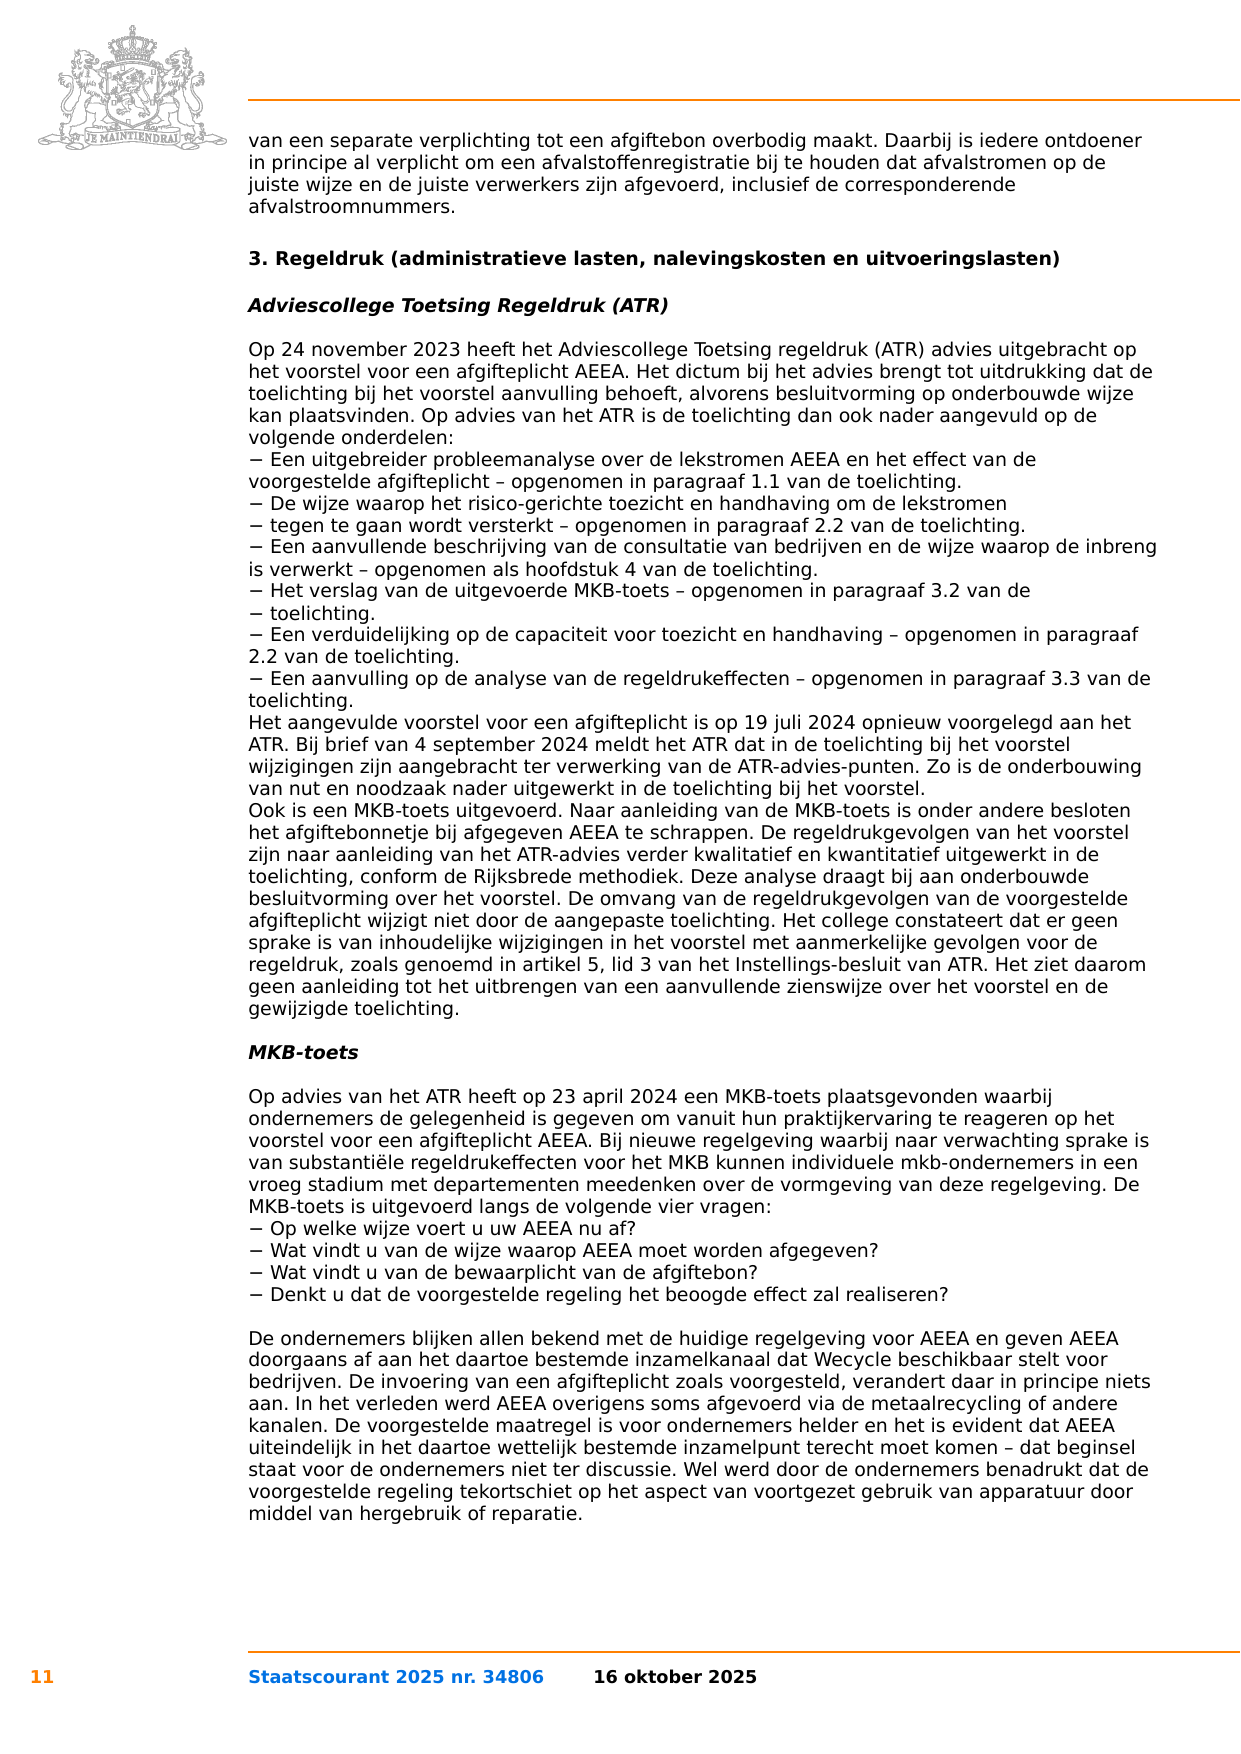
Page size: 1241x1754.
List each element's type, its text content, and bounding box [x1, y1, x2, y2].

text Het aangevulde voorstel voor een afgifteplicht is op 19 juli 2024 opnieuw voorgelegd aan het ATR. Bij brief van 4 september 2024 meldt het ATR dat in de toelichting bij het voorstel wijzigingen zijn aangebracht ter verwerking van de ATR-advies-punten. Zo is de onderbouwing van nut en noodzaak nader uitgewerkt in de toelichting bij het voorstel. [248, 712, 1163, 800]
picture [38, 25, 227, 150]
subtitle MKB-toets [248, 1042, 1163, 1064]
text − Denkt u dat de voorgestelde regeling het beoogde effect zal realiseren? [248, 1283, 1163, 1306]
text − Een verduidelijking op de capaciteit voor toezicht en handhaving – opgenomen in paragraaf 2.2 van de toelichting. [248, 624, 1163, 668]
subtitle Adviescollege Toetsing Regeldruk (ATR) [248, 295, 1163, 317]
text − toelichting. [248, 602, 1163, 624]
text Ook is een MKB-toets uitgevoerd. Naar aanleiding van de MKB-toets is onder andere besloten het afgiftebonnetje bij afgegeven AEEA te schrappen. De regeldrukgevolgen van het voorstel zijn naar aanleiding van het ATR-advies verder kwalitatief en kwantitatief uitgewerkt in de toelichting, conform de Rijksbrede methodiek. Deze analyse draagt bij aan onderbouwde besluitvorming over het voorstel. De omvang van de regeldrukgevolgen van de voorgestelde afgifteplicht wijzigt niet door de aangepaste toelichting. Het college constateert dat er geen sprake is van inhoudelijke wijzigingen in het voorstel met aanmerkelijke gevolgen voor de regeldruk, zoals genoemd in artikel 5, lid 3 van het Instellings-besluit van ATR. Het ziet daarom geen aanleiding tot het uitbrengen van een aanvullende zienswijze over het voorstel en de gewijzigde toelichting. [248, 800, 1163, 1020]
text − Een aanvulling op de analyse van de regeldrukeffecten – opgenomen in paragraaf 3.3 van de toelichting. [248, 668, 1163, 712]
text − De wijze waarop het risico-gerichte toezicht en handhaving om de lekstromen [248, 492, 1163, 514]
text van een separate verplichting tot een afgiftebon overbodig maakt. Daarbij is iedere ontdoener in principe al verplicht om een afvalstoffenregistratie bij te houden dat afvalstromen op de juiste wijze en de juiste verwerkers zijn afgevoerd, inclusief de corresponderende afvalstroomnummers. [248, 130, 1163, 218]
text Op 24 november 2023 heeft het Adviescollege Toetsing regeldruk (ATR) advies uitgebracht op het voorstel voor een afgifteplicht AEEA. Het dictum bij het advies brengt tot uitdrukking dat de toelichting bij het voorstel aanvulling behoeft, alvorens besluitvorming op onderbouwde wijze kan plaatsvinden. Op advies van het ATR is de toelichting dan ook nader aangevuld op de volgende onderdelen: [248, 339, 1163, 448]
text − Op welke wijze voert u uw AEEA nu af? [248, 1218, 1163, 1239]
text De ondernemers blijken allen bekend met de huidige regelgeving voor AEEA en geven AEEA doorgaans af aan het daartoe bestemde inzamelkanaal dat Wecycle beschikbaar stelt voor bedrijven. De invoering van een afgifteplicht zoals voorgesteld, verandert daar in principe niets aan. In het verleden werd AEEA overigens soms afgevoerd via de metaalrecycling of andere kanalen. De voorgestelde maatregel is voor ondernemers helder en het is evident dat AEEA uiteindelijk in het daartoe wettelijk bestemde inzamelpunt terecht moet komen – dat beginsel staat voor de ondernemers niet ter discussie. Wel werd door de ondernemers benadrukt dat de voorgestelde regeling tekortschiet op het aspect van voortgezet gebruik van apparatuur door middel van hergebruik of reparatie. [248, 1327, 1163, 1525]
text − Een uitgebreider probleemanalyse over de lekstromen AEEA en het effect van de voorgestelde afgifteplicht – opgenomen in paragraaf 1.1 van de toelichting. [248, 448, 1163, 492]
text − Een aanvullende beschrijving van de consultatie van bedrijven en de wijze waarop de inbreng is verwerkt – opgenomen als hoofdstuk 4 van de toelichting. [248, 536, 1163, 580]
text Op advies van het ATR heeft op 23 april 2024 een MKB-toets plaatsgevonden waarbij ondernemers de gelegenheid is gegeven om vanuit hun praktijkervaring te reageren op het voorstel voor een afgifteplicht AEEA. Bij nieuwe regelgeving waarbij naar verwachting sprake is van substantiële regeldrukeffecten voor het MKB kunnen individuele mkb-ondernemers in een vroeg stadium met departementen meedenken over de vormgeving van deze regelgeving. De MKB-toets is uitgevoerd langs de volgende vier vragen: [248, 1086, 1163, 1218]
text − Het verslag van de uitgevoerde MKB-toets – opgenomen in paragraaf 3.2 van de [248, 580, 1163, 602]
subtitle 3. Regeldruk (administratieve lasten, nalevingskosten en uitvoeringslasten) [248, 248, 1163, 270]
text − Wat vindt u van de wijze waarop AEEA moet worden afgegeven? [248, 1239, 1163, 1262]
text − Wat vindt u van de bewaarplicht van de afgiftebon? [248, 1262, 1163, 1283]
text − tegen te gaan wordt versterkt – opgenomen in paragraaf 2.2 van de toelichting. [248, 514, 1163, 536]
